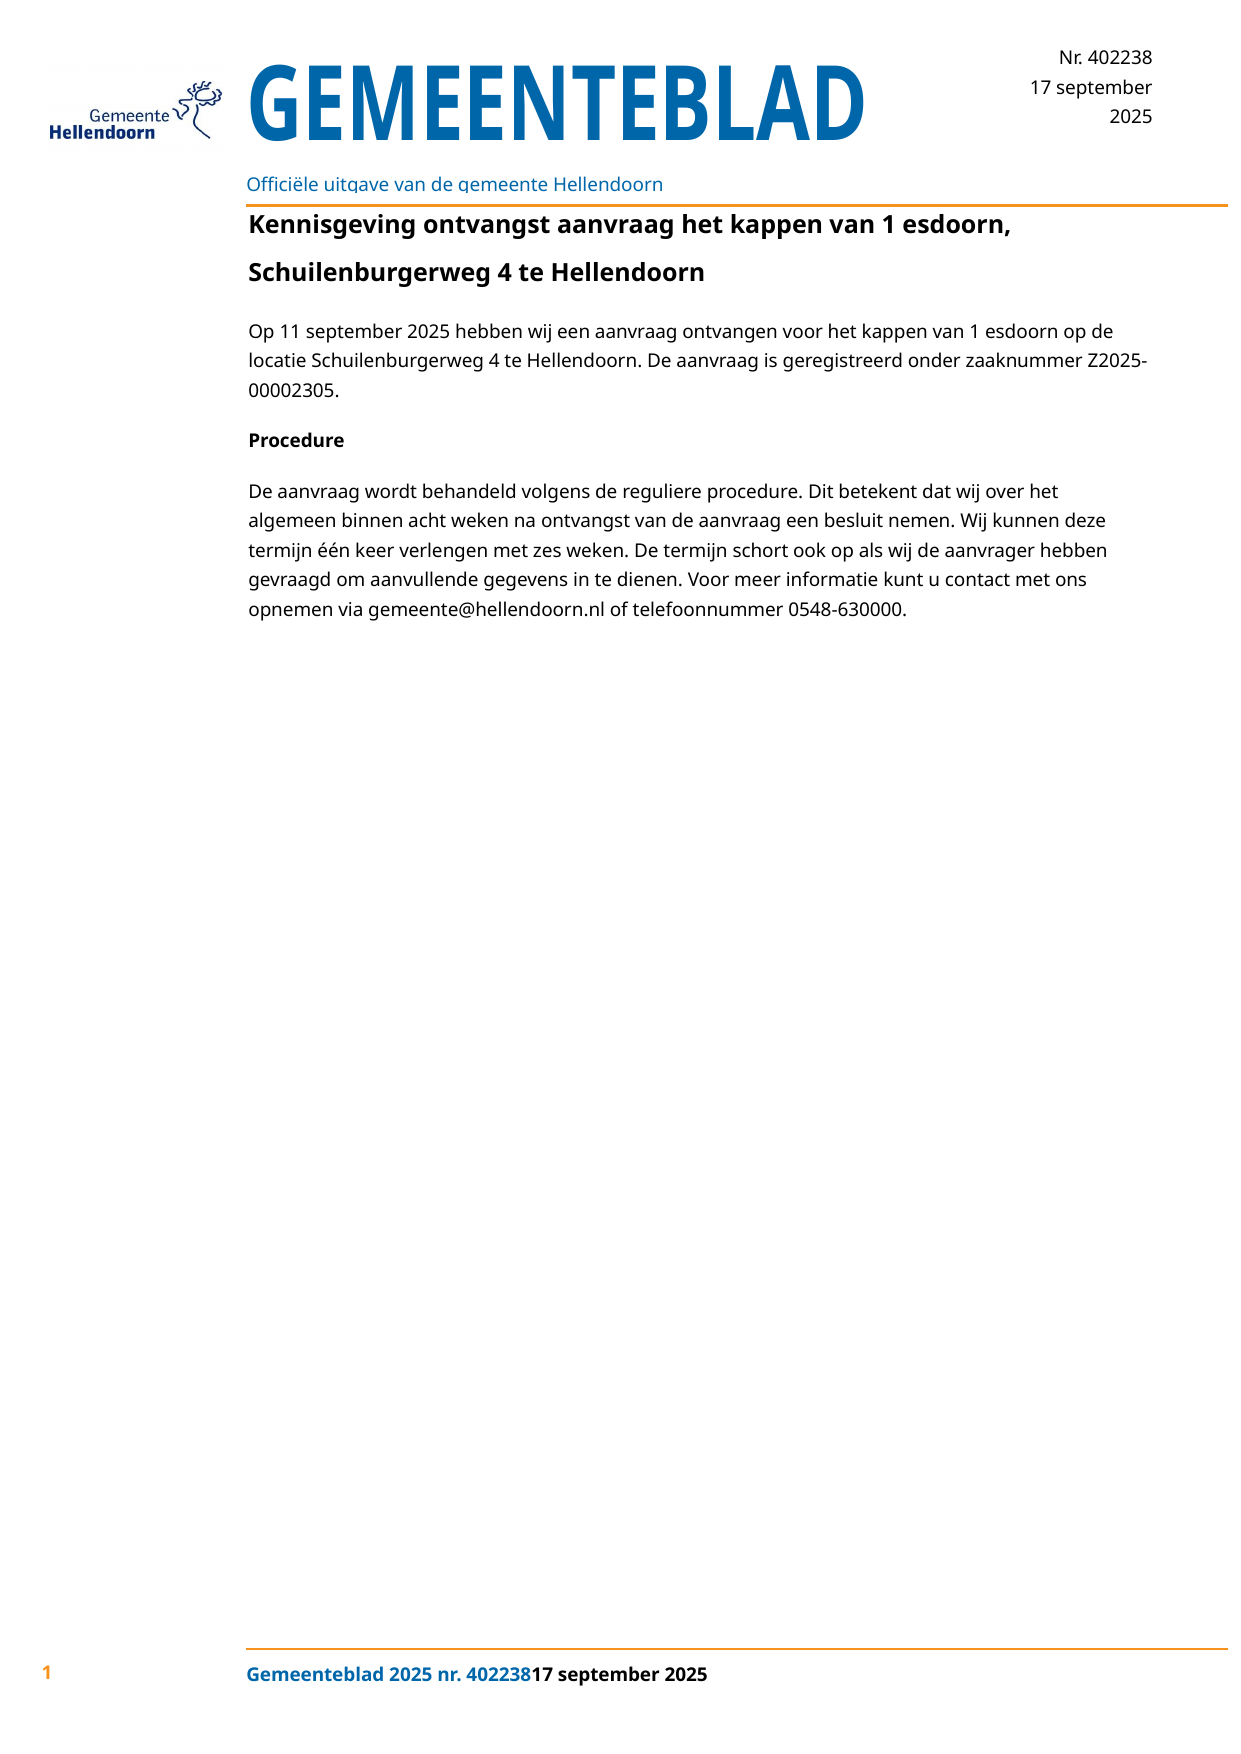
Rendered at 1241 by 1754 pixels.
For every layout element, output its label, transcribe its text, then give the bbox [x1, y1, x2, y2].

picture [41, 47, 231, 172]
text Op 11 september 2025 hebben wij een aanvraag ontvangen voor het kappen van 1 esdoorn op de locatie Schuilenburgerweg 4 te Hellendoorn. De aanvraag is geregistreerd onder zaaknummer Z2025-00002305. [248, 318, 1152, 403]
text De aanvraag wordt behandeld volgens de reguliere procedure. Dit betekent dat wij over het algemeen binnen acht weken na ontvangst van de aanvraag een besluit nemen. Wij kunnen deze termijn één keer verlengen met zes weken. De termijn schort ook op als wij de aanvrager hebben gevraagd om aanvullende gegevens in te dienen. Voor meer informatie kunt u contact met ons opnemen via gemeente@hellendoorn.nl of telefoonnummer 0548-630000. [248, 478, 1152, 622]
text Procedure [248, 427, 1152, 453]
text Kennisgeving ontvangst aanvraag het kappen van 1 esdoorn, Schuilenburgerweg 4 te Hellendoorn [248, 207, 1152, 288]
